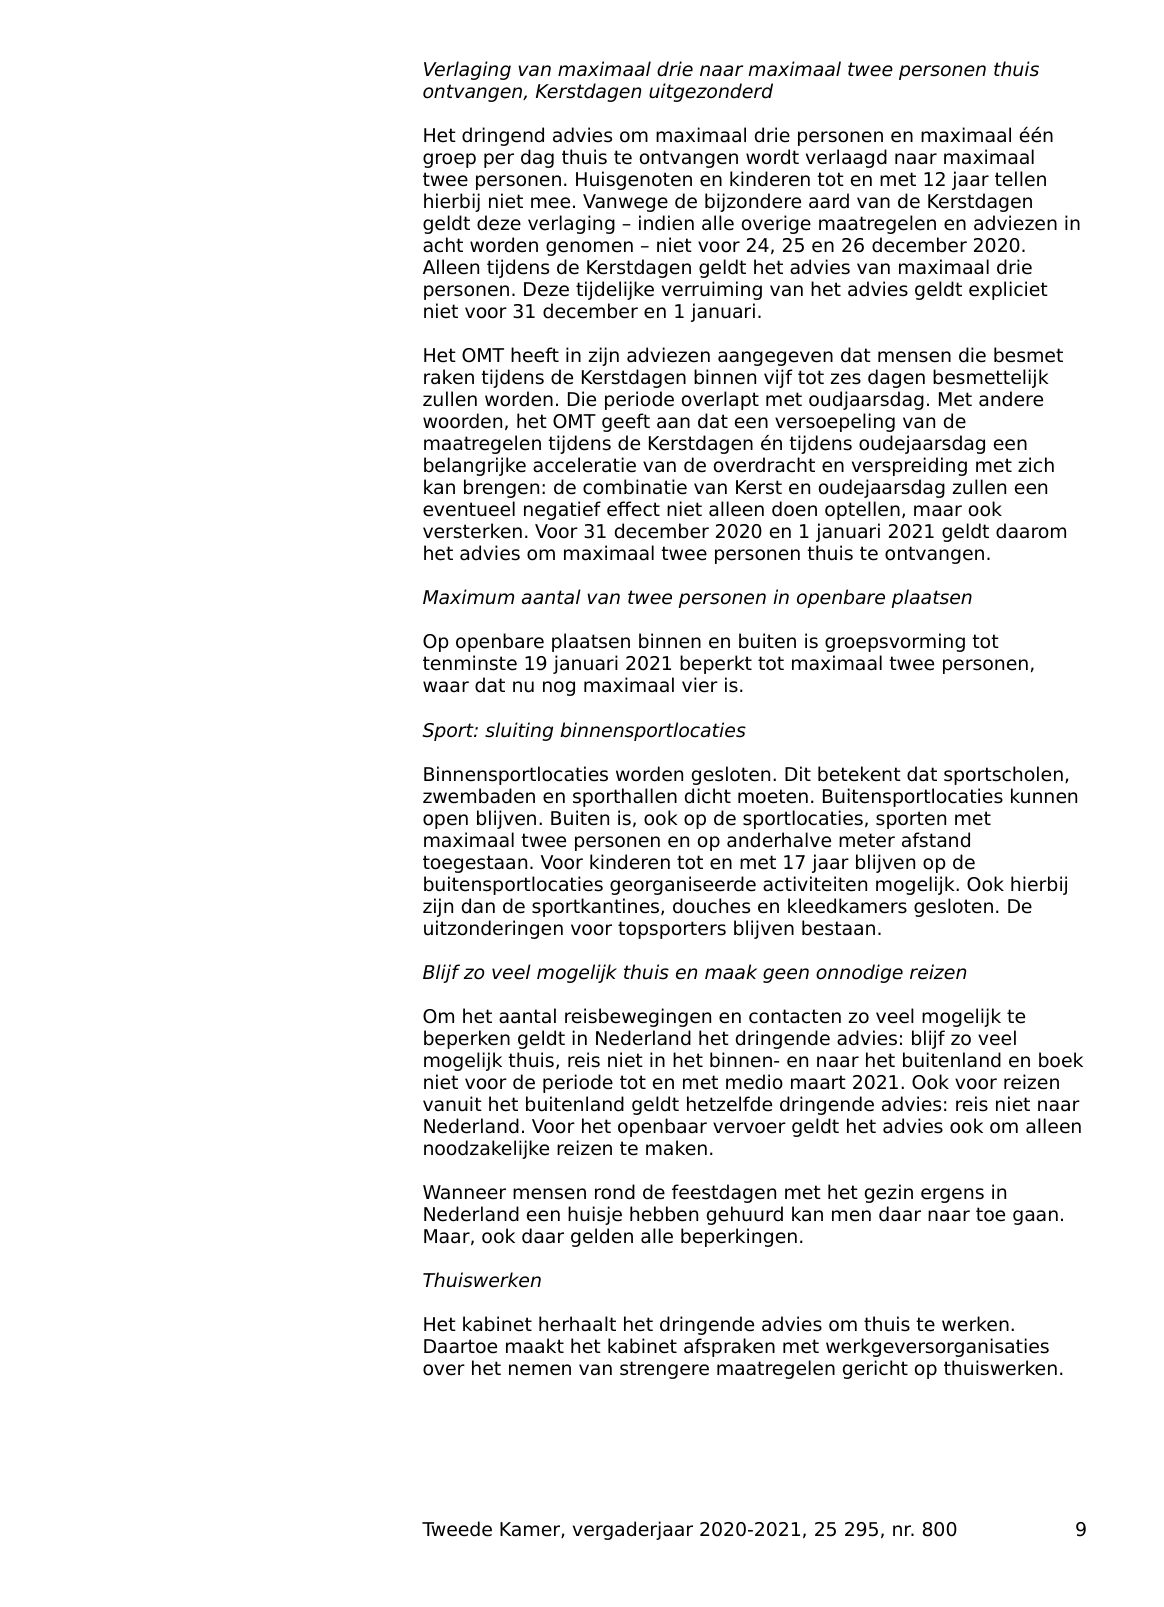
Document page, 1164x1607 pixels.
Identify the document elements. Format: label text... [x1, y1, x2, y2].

subtitle Thuiswerken [422, 1270, 1087, 1292]
text Het OMT heeft in zijn adviezen aangegeven dat mensen die besmet raken tijdens de Kerstdagen binnen vijf tot zes dagen besmettelijk zullen worden. Die periode overlapt met oudjaarsdag. Met andere woorden, het OMT geeft aan dat een versoepeling van de maatregelen tijdens de Kerstdagen én tijdens oudejaarsdag een belangrijke acceleratie van de overdracht en verspreiding met zich kan brengen: de combinatie van Kerst en oudejaarsdag zullen een eventueel negatief effect niet alleen doen optellen, maar ook versterken. Voor 31 december 2020 en 1 januari 2021 geldt daarom het advies om maximaal twee personen thuis te ontvangen. [422, 345, 1087, 565]
text Op openbare plaatsen binnen en buiten is groepsvorming tot tenminste 19 januari 2021 beperkt tot maximaal twee personen, waar dat nu nog maximaal vier is. [422, 631, 1087, 697]
subtitle Maximum aantal van twee personen in openbare plaatsen [422, 587, 1087, 609]
text Wanneer mensen rond de feestdagen met het gezin ergens in Nederland een huisje hebben gehuurd kan men daar naar toe gaan. Maar, ook daar gelden alle beperkingen. [422, 1182, 1087, 1248]
text Het dringend advies om maximaal drie personen en maximaal één groep per dag thuis te ontvangen wordt verlaagd naar maximaal twee personen. Huisgenoten en kinderen tot en met 12 jaar tellen hierbij niet mee. Vanwege de bijzondere aard van de Kerstdagen geldt deze verlaging – indien alle overige maatregelen en adviezen in acht worden genomen – niet voor 24, 25 en 26 december 2020. Alleen tijdens de Kerstdagen geldt het advies van maximaal drie personen. Deze tijdelijke verruiming van het advies geldt expliciet niet voor 31 december en 1 januari. [422, 125, 1087, 323]
subtitle Verlaging van maximaal drie naar maximaal twee personen thuis ontvangen, Kerstdagen uitgezonderd [422, 59, 1087, 103]
text Binnensportlocaties worden gesloten. Dit betekent dat sportscholen, zwembaden en sporthallen dicht moeten. Buitensportlocaties kunnen open blijven. Buiten is, ook op de sportlocaties, sporten met maximaal twee personen en op anderhalve meter afstand toegestaan. Voor kinderen tot en met 17 jaar blijven op de buitensportlocaties georganiseerde activiteiten mogelijk. Ook hierbij zijn dan de sportkantines, douches en kleedkamers gesloten. De uitzonderingen voor topsporters blijven bestaan. [422, 764, 1087, 939]
text Om het aantal reisbewegingen en contacten zo veel mogelijk te beperken geldt in Nederland het dringende advies: blijf zo veel mogelijk thuis, reis niet in het binnen- en naar het buitenland en boek niet voor de periode tot en met medio maart 2021. Ook voor reizen vanuit het buitenland geldt hetzelfde dringende advies: reis niet naar Nederland. Voor het openbaar vervoer geldt het advies ook om alleen noodzakelijke reizen te maken. [422, 1006, 1087, 1160]
subtitle Blijf zo veel mogelijk thuis en maak geen onnodige reizen [422, 962, 1087, 984]
text Het kabinet herhaalt het dringende advies om thuis te werken. Daartoe maakt het kabinet afspraken met werkgeversorganisaties over het nemen van strengere maatregelen gericht op thuiswerken. [422, 1314, 1087, 1380]
subtitle Sport: sluiting binnensportlocaties [422, 719, 1087, 741]
